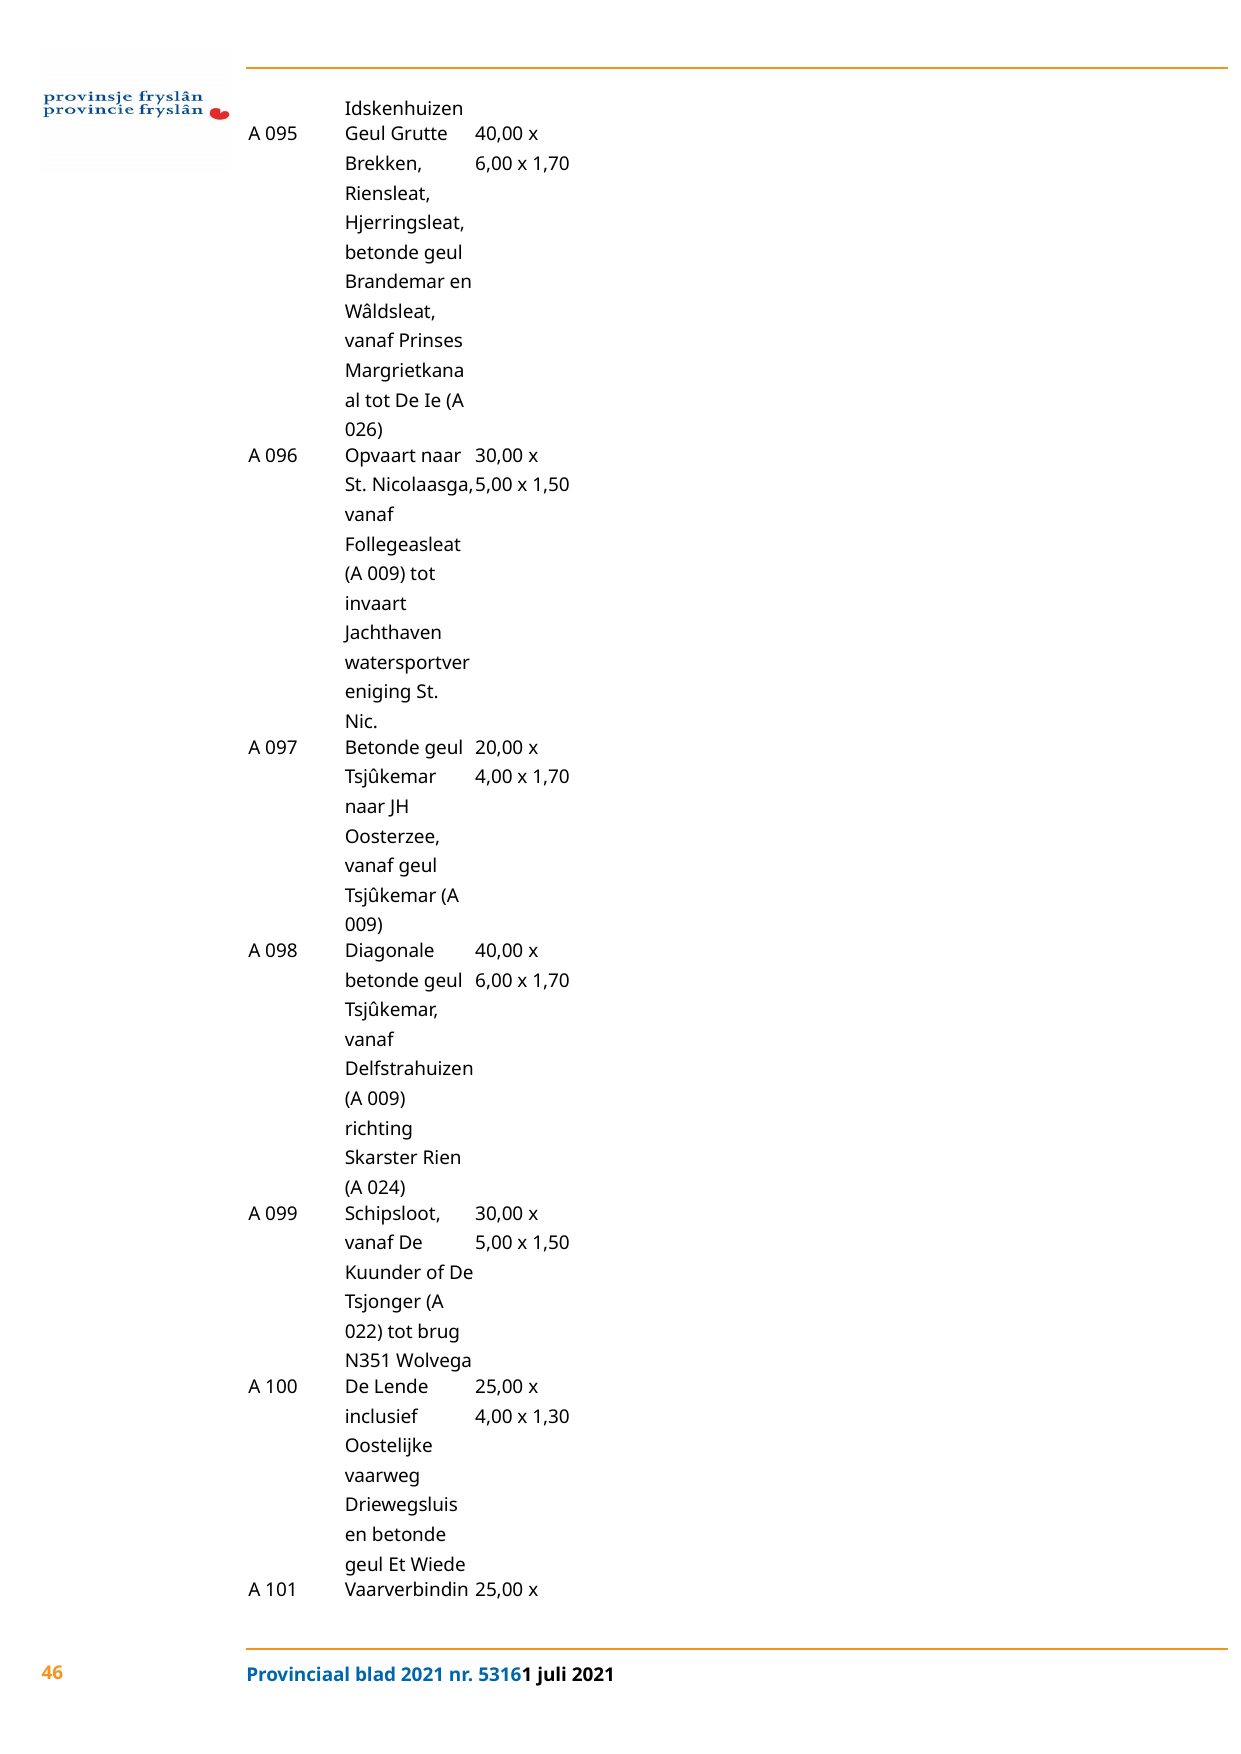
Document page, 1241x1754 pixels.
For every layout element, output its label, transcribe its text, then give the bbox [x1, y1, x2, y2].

table_cell Opvaart naar St. Nicolaasga, vanaf Follegeasleat (A 009) tot invaart Jachthaven watersportvereniging St. Nic. [345, 442, 475, 734]
table_cell A 101 [248, 1577, 344, 1602]
table_cell A 096 [248, 442, 344, 734]
table_cell A 100 [248, 1373, 344, 1577]
table_cell [572, 937, 668, 1200]
table_cell [668, 734, 765, 937]
table_cell [668, 1577, 765, 1602]
picture [41, 47, 231, 172]
table_cell 30,00 x 5,00 x 1,50 [475, 442, 572, 734]
table_cell 20,00 x 4,00 x 1,70 [475, 734, 572, 937]
table_cell Geul Grutte Brekken, Riensleat, Hjerringsleat, betonde geul Brandemar en Wâldsleat, vanaf Prinses Margrietkanaal tot De Ie (A 026) [345, 121, 475, 442]
table_cell Vaarverbindin [345, 1577, 475, 1602]
table_cell A 098 [248, 937, 344, 1200]
table_cell Diagonale betonde geul Tsjûkemar, vanaf Delfstrahuizen (A 009) richting Skarster Rien (A 024) [345, 937, 475, 1200]
table_cell [668, 442, 765, 734]
table_cell De Lende inclusief Oostelijke vaarweg Driewegsluis en betonde geul Et Wiede [345, 1373, 475, 1577]
table_cell [668, 95, 765, 121]
table_cell [572, 1200, 668, 1373]
table_cell A 095 [248, 121, 344, 442]
table_cell 40,00 x 6,00 x 1,70 [475, 121, 572, 442]
table_cell [668, 1373, 765, 1577]
table_cell [475, 95, 572, 121]
table_cell 40,00 x 6,00 x 1,70 [475, 937, 572, 1200]
table_cell [668, 1200, 765, 1373]
table_cell A 099 [248, 1200, 344, 1373]
table_cell [572, 1577, 668, 1602]
table_cell A 097 [248, 734, 344, 937]
table_cell [572, 1373, 668, 1577]
table_cell [572, 442, 668, 734]
table_cell 25,00 x [475, 1577, 572, 1602]
table_cell Schipsloot, vanaf De Kuunder of De Tsjonger (A 022) tot brug N351 Wolvega [345, 1200, 475, 1373]
table_cell [572, 121, 668, 442]
table_cell Betonde geul Tsjûkemar naar JH Oosterzee, vanaf geul Tsjûkemar (A 009) [345, 734, 475, 937]
table_cell [572, 95, 668, 121]
table_cell [572, 734, 668, 937]
table_cell 25,00 x 4,00 x 1,30 [475, 1373, 572, 1577]
table_cell 30,00 x 5,00 x 1,50 [475, 1200, 572, 1373]
table_cell [668, 937, 765, 1200]
table_cell [668, 121, 765, 442]
table_cell Idskenhuizen [345, 95, 475, 121]
table_cell [248, 95, 344, 121]
